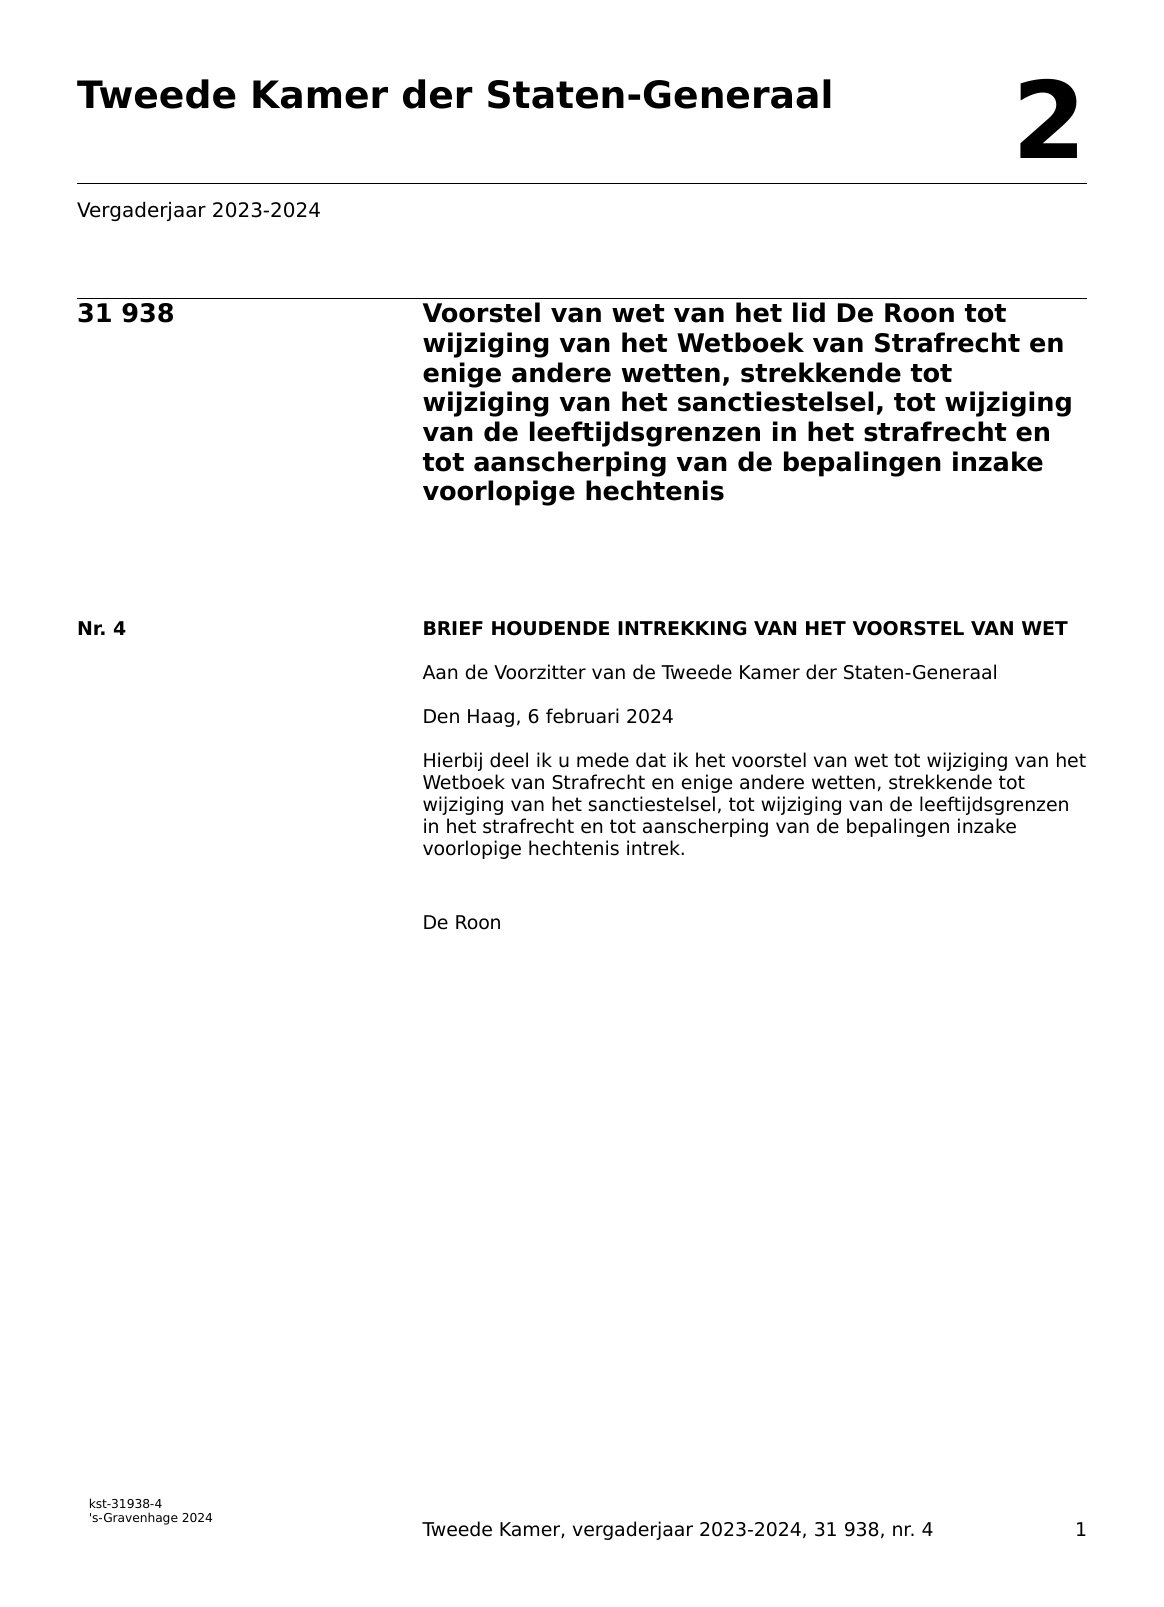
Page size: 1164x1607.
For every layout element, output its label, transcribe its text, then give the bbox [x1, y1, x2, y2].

table_header 2 [886, 59, 1087, 183]
text kst-31938-4 [88, 1497, 323, 1511]
table_cell Vergaderjaar 2023-2024 [77, 184, 1087, 298]
text 's-Gravenhage 2024 [88, 1511, 323, 1525]
text Den Haag, 6 februari 2024 [422, 706, 1087, 728]
subtitle Nr. 4 BRIEF HOUDENDE INTREKKING VAN HET VOORSTEL VAN WET [77, 618, 1087, 640]
text De Roon [422, 890, 1087, 934]
table_header Tweede Kamer der Staten-Generaal [77, 59, 886, 183]
subtitle 31 938 Voorstel van wet van het lid De Roon tot wijziging van het Wetboek van Strafrecht en enige andere wetten, strekkende tot wijziging van het sanctiestelsel, tot wijziging van de leeftijdsgrenzen in het strafrecht en tot aanscherping van de bepalingen inzake voorlopige hechtenis [77, 299, 1087, 507]
text Aan de Voorzitter van de Tweede Kamer der Staten-Generaal [422, 662, 1087, 684]
text Hierbij deel ik u mede dat ik het voorstel van wet tot wijziging van het Wetboek van Strafrecht en enige andere wetten, strekkende tot wijziging van het sanctiestelsel, tot wijziging van de leeftijdsgrenzen in het strafrecht en tot aanscherping van de bepalingen inzake voorlopige hechtenis intrek. [422, 750, 1087, 860]
